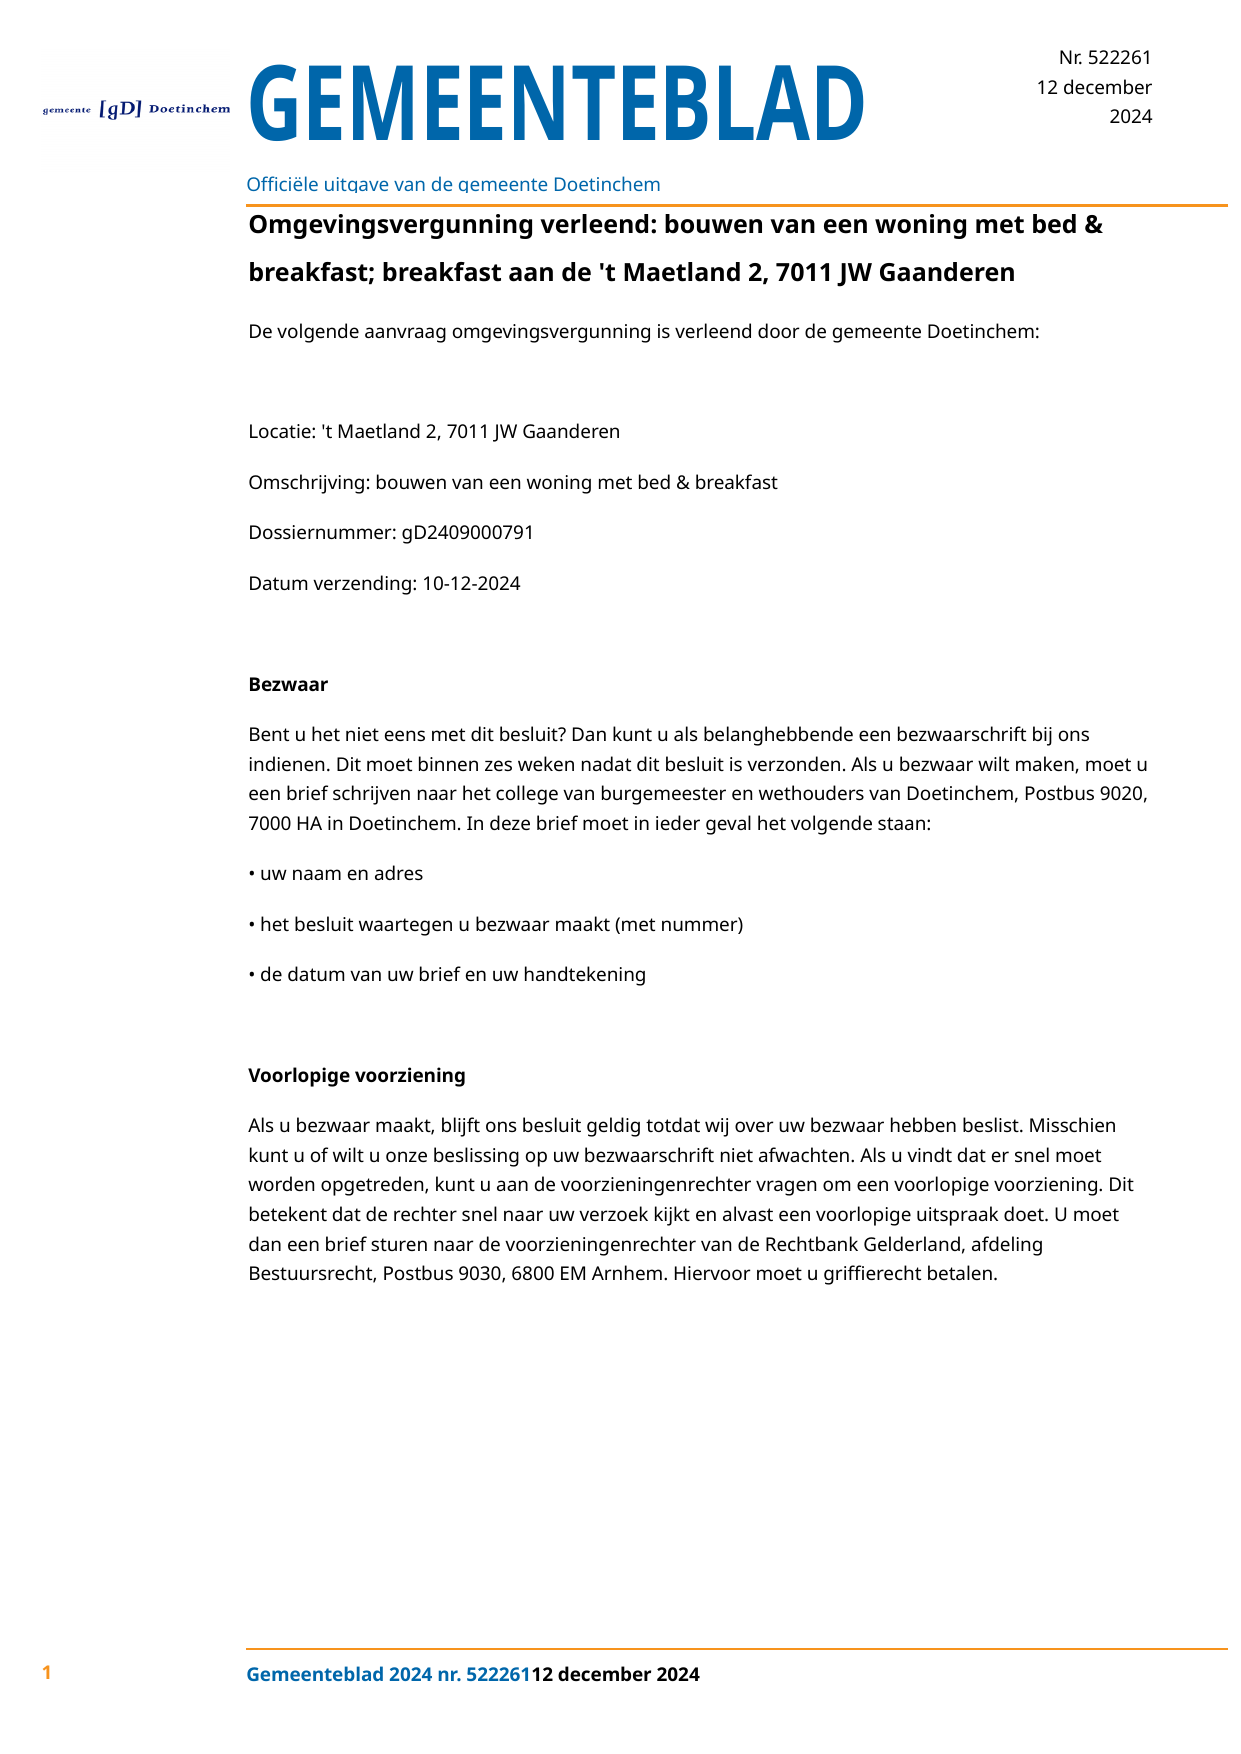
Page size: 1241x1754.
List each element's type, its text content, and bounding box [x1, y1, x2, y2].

text Omschrijving: bouwen van een woning met bed & breakfast [248, 469, 1152, 495]
text Datum verzending: 10-12-2024 [248, 570, 1152, 596]
text • het besluit waartegen u bezwaar maakt (met nummer) [248, 911, 1152, 937]
text Dossiernummer: gD2409000791 [248, 519, 1152, 545]
text Bent u het niet eens met dit besluit? Dan kunt u als belanghebbende een bezwaarschrift bij ons indienen. Dit moet binnen zes weken nadat dit besluit is verzonden. Als u bezwaar wilt maken, moet u een brief schrijven naar het college van burgemeester en wethouders van Doetinchem, Postbus 9020, 7000 HA in Doetinchem. In deze brief moet in ieder geval het volgende staan: [248, 721, 1152, 836]
text Omgevingsvergunning verleend: bouwen van een woning met bed & breakfast; breakfast aan de 't Maetland 2, 7011 JW Gaanderen [248, 207, 1152, 288]
text De volgende aanvraag omgevingsvergunning is verleend door de gemeente Doetinchem: [248, 318, 1152, 344]
picture [41, 47, 231, 172]
text Als u bezwaar maakt, blijft ons besluit geldig totdat wij over uw bezwaar hebben beslist. Misschien kunt u of wilt u onze beslissing op uw bezwaarschrift niet afwachten. Als u vindt dat er snel moet worden opgetreden, kunt u aan de voorzieningenrechter vragen om een voorlopige voorziening. Dit betekent dat de rechter snel naar uw verzoek kijkt en alvast een voorlopige uitspraak doet. U moet dan een brief sturen naar de voorzieningenrechter van de Rechtbank Gelderland, afdeling Bestuursrecht, Postbus 9030, 6800 EM Arnhem. Hiervoor moet u griffierecht betalen. [248, 1112, 1152, 1286]
text • uw naam en adres [248, 860, 1152, 886]
text • de datum van uw brief en uw handtekening [248, 961, 1152, 987]
text Bezwaar [248, 671, 1152, 697]
text Voorlopige voorziening [248, 1062, 1152, 1088]
text Locatie: 't Maetland 2, 7011 JW Gaanderen [248, 419, 1152, 444]
